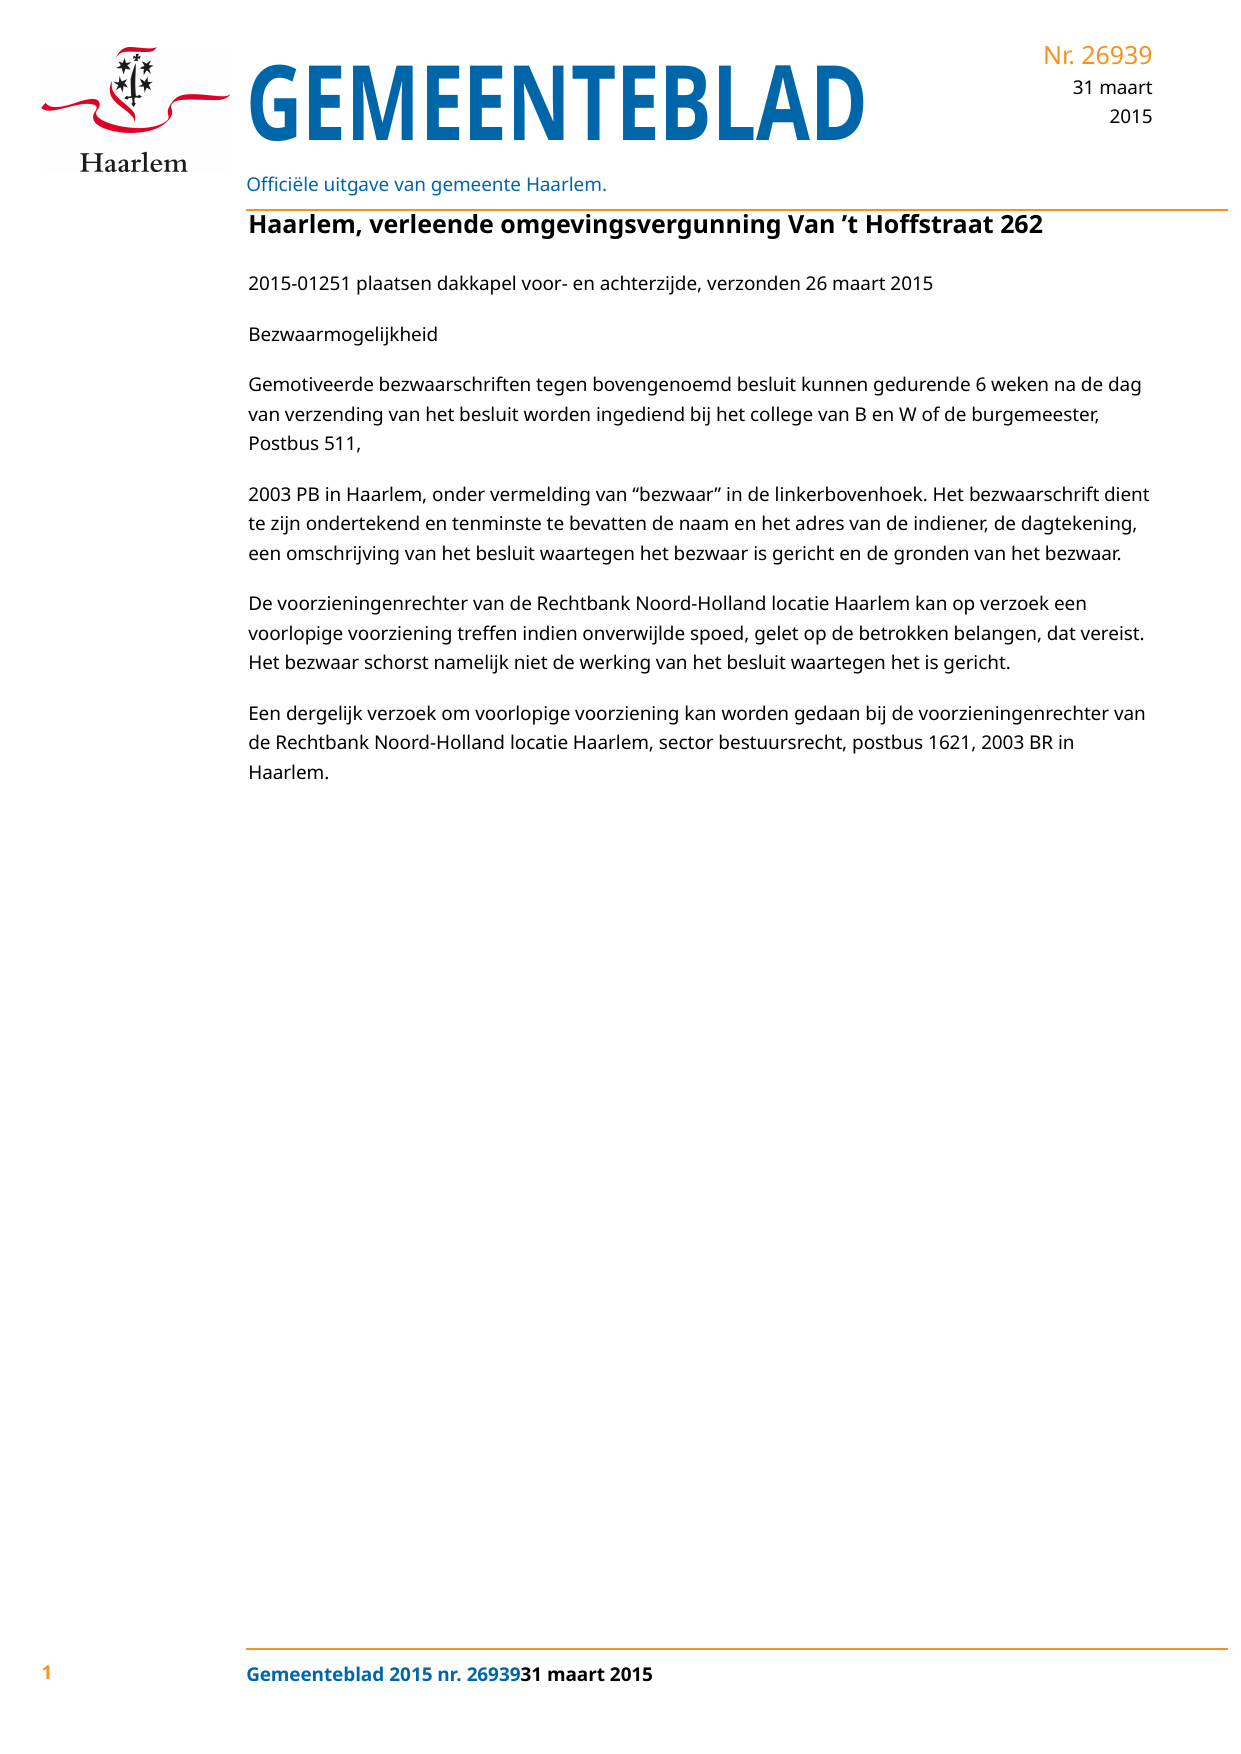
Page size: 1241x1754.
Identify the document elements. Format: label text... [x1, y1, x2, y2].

text 2003 PB in Haarlem, onder vermelding van “bezwaar” in de linkerbovenhoek. Het bezwaarschrift dient te zijn ondertekend en tenminste te bevatten de naam en het adres van de indiener, de dagtekening, een omschrijving van het besluit waartegen het bezwaar is gericht en de gronden van het bezwaar. [248, 481, 1152, 566]
text Haarlem, verleende omgevingsvergunning Van ’t Hoffstraat 262 [248, 211, 1152, 241]
text De voorzieningenrechter van de Rechtbank Noord-Holland locatie Haarlem kan op verzoek een voorlopige voorziening treffen indien onverwijlde spoed, gelet op de betrokken belangen, dat vereist. Het bezwaar schorst namelijk niet de werking van het besluit waartegen het is gericht. [248, 590, 1152, 675]
text 2015-01251 plaatsen dakkapel voor- en achterzijde, verzonden 26 maart 2015 [248, 270, 1152, 296]
text Gemotiveerde bezwaarschriften tegen bovengenoemd besluit kunnen gedurende 6 weken na de dag van verzending van het besluit worden ingediend bij het college van B en W of de burgemeester, Postbus 511, [248, 371, 1152, 456]
picture [41, 47, 231, 172]
text Bezwaarmogelijkheid [248, 321, 1152, 346]
text Een dergelijk verzoek om voorlopige voorziening kan worden gedaan bij de voorzieningenrechter van de Rechtbank Noord-Holland locatie Haarlem, sector bestuursrecht, postbus 1621, 2003 BR in Haarlem. [248, 700, 1152, 785]
